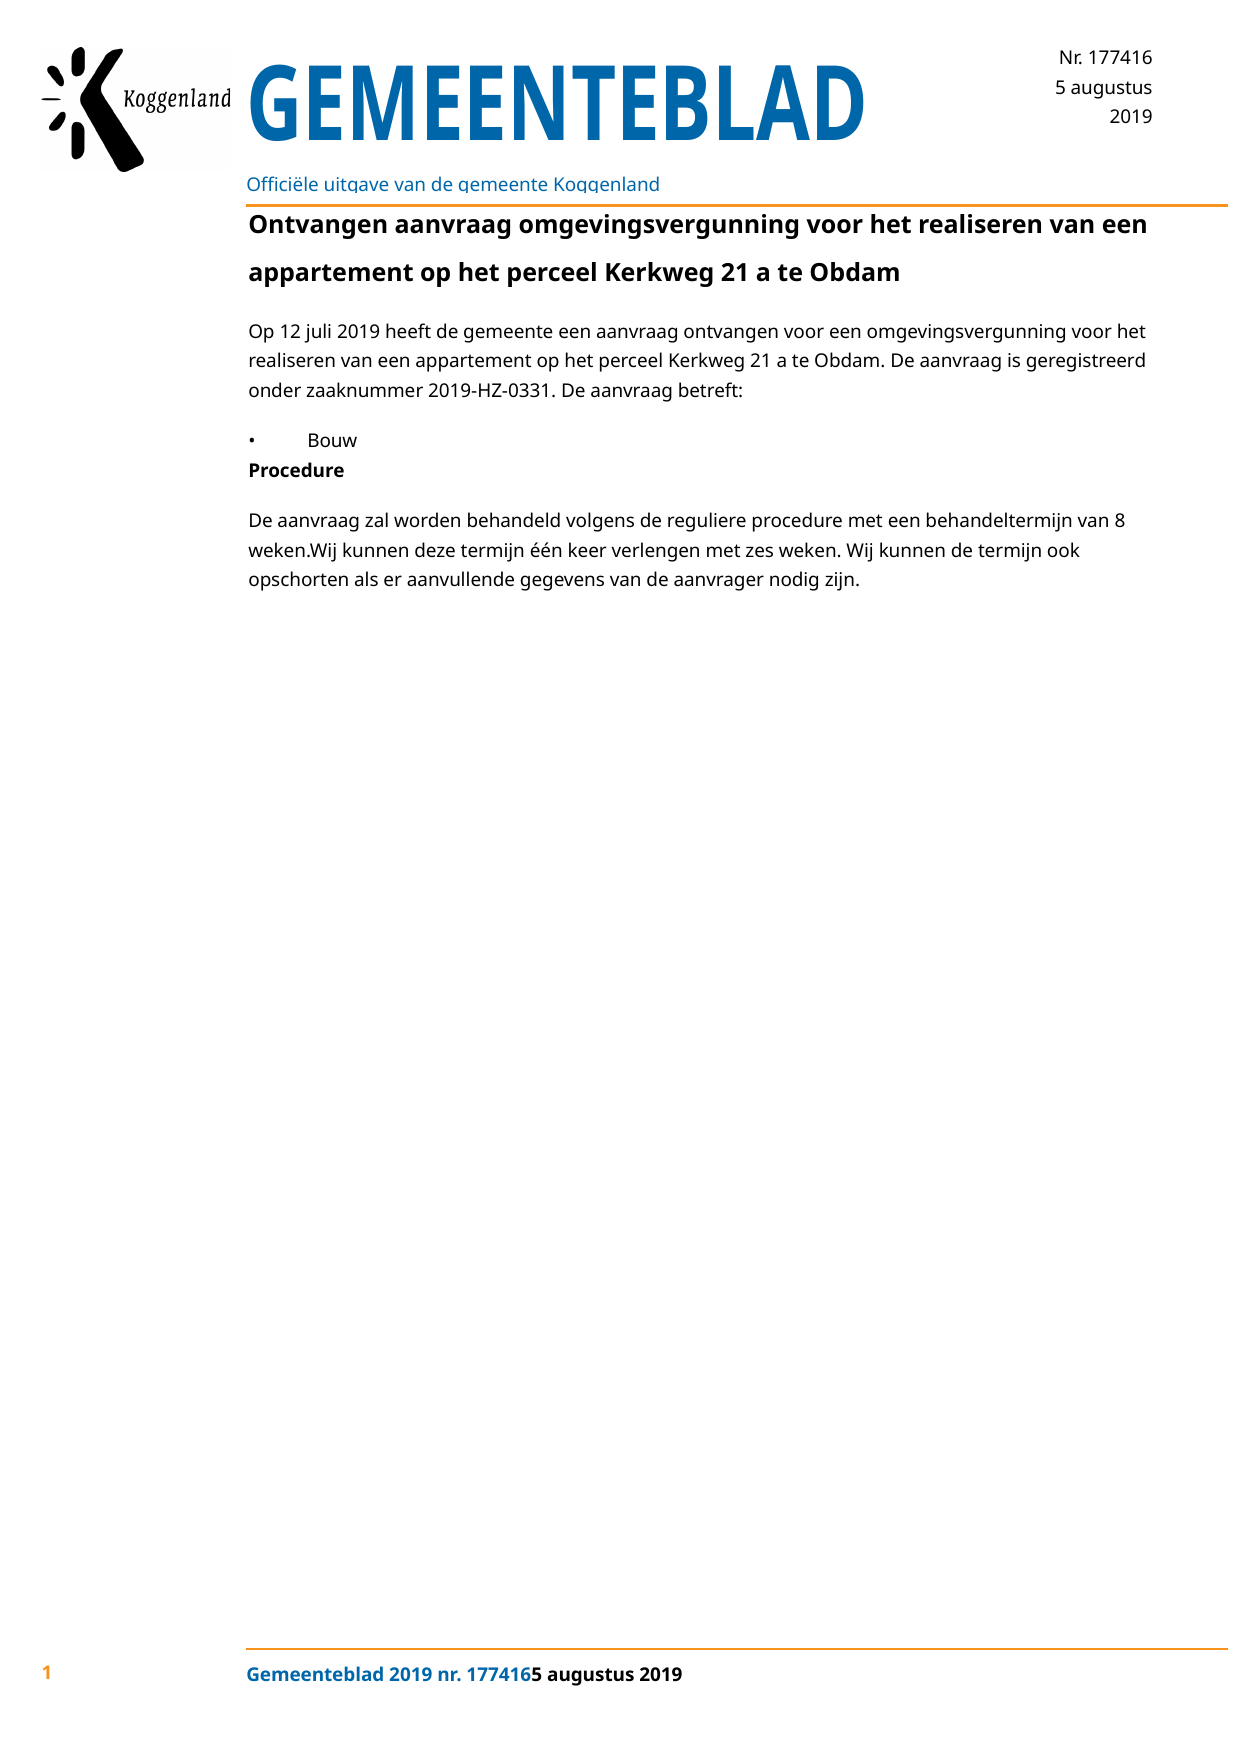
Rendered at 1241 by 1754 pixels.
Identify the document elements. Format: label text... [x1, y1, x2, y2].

text Ontvangen aanvraag omgevingsvergunning voor het realiseren van een appartement op het perceel Kerkweg 21 a te Obdam [248, 207, 1152, 288]
picture [41, 47, 231, 172]
text Procedure [248, 457, 1152, 483]
text De aanvraag zal worden behandeld volgens de reguliere procedure met een behandeltermijn van 8 weken.Wij kunnen deze termijn één keer verlengen met zes weken. Wij kunnen de termijn ook opschorten als er aanvullende gegevens van de aanvrager nodig zijn. [248, 507, 1152, 592]
text Op 12 juli 2019 heeft de gemeente een aanvraag ontvangen voor een omgevingsvergunning voor het realiseren van een appartement op het perceel Kerkweg 21 a te Obdam. De aanvraag is geregistreerd onder zaaknummer 2019-HZ-0331. De aanvraag betreft: [248, 318, 1152, 403]
list Bouw [248, 427, 1152, 453]
